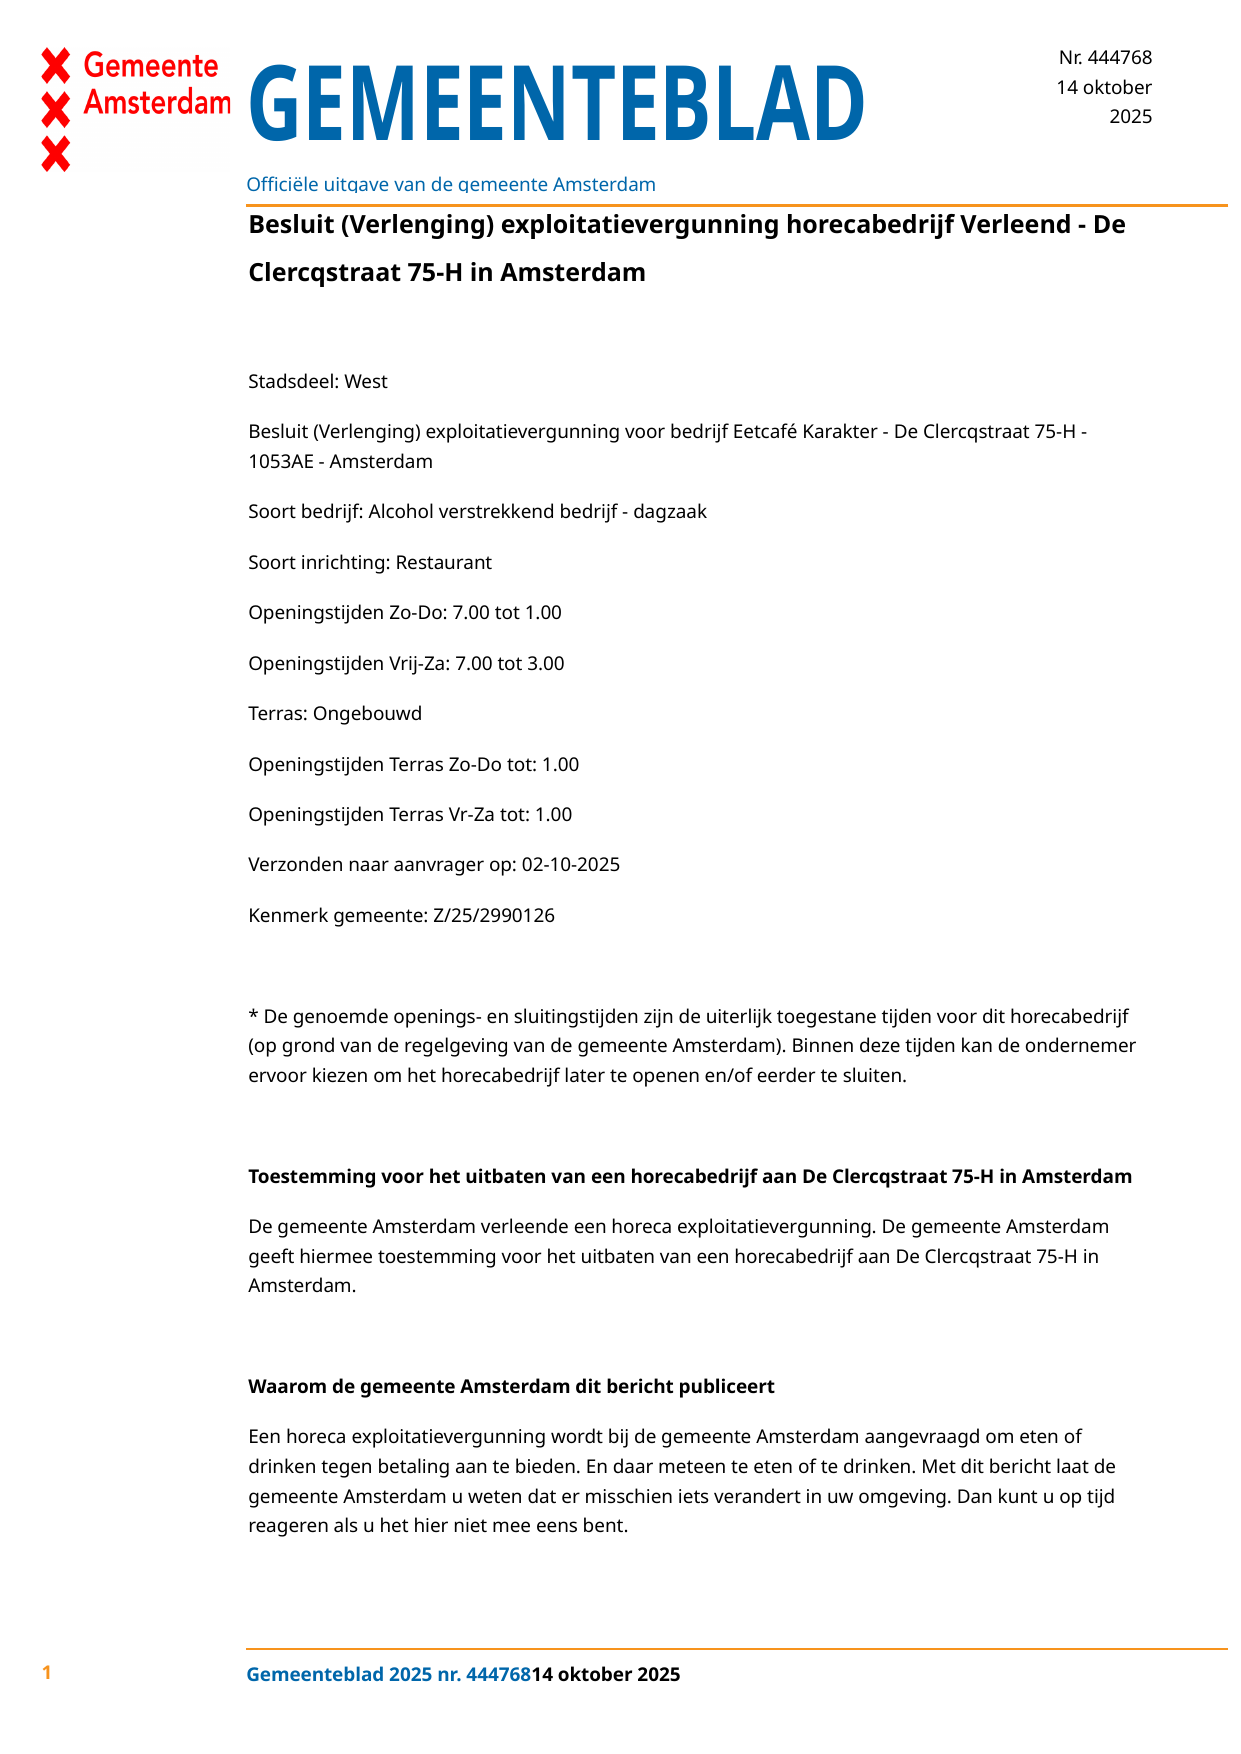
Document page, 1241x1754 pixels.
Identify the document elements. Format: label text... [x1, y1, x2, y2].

text Verzonden naar aanvrager op: 02-10-2025 [248, 852, 1152, 877]
text Toestemming voor het uitbaten van een horecabedrijf aan De Clercqstraat 75-H in Amsterdam [248, 1163, 1152, 1189]
text Stadsdeel: West [248, 368, 1152, 394]
text Soort inrichting: Restaurant [248, 549, 1152, 575]
text Kenmerk gemeente: Z/25/2990126 [248, 902, 1152, 928]
text Besluit (Verlenging) exploitatievergunning horecabedrijf Verleend - De Clercqstraat 75-H in Amsterdam [248, 207, 1152, 288]
text Soort bedrijf: Alcohol verstrekkend bedrijf - dagzaak [248, 499, 1152, 524]
picture [41, 47, 231, 172]
text Openingstijden Terras Zo-Do tot: 1.00 [248, 751, 1152, 777]
text * De genoemde openings- en sluitingstijden zijn de uiterlijk toegestane tijden voor dit horecabedrijf (op grond van de regelgeving van de gemeente Amsterdam). Binnen deze tijden kan de ondernemer ervoor kiezen om het horecabedrijf later te openen en/of eerder te sluiten. [248, 1003, 1152, 1088]
text Openingstijden Zo-Do: 7.00 tot 1.00 [248, 599, 1152, 625]
text Openingstijden Vrij-Za: 7.00 tot 3.00 [248, 650, 1152, 676]
text De gemeente Amsterdam verleende een horeca exploitatievergunning. De gemeente Amsterdam geeft hiermee toestemming voor het uitbaten van een horecabedrijf aan De Clercqstraat 75-H in Amsterdam. [248, 1213, 1152, 1298]
text Terras: Ongebouwd [248, 700, 1152, 726]
text Waarom de gemeente Amsterdam dit bericht publiceert [248, 1373, 1152, 1399]
text Openingstijden Terras Vr-Za tot: 1.00 [248, 801, 1152, 827]
text Besluit (Verlenging) exploitatievergunning voor bedrijf Eetcafé Karakter - De Clercqstraat 75-H - 1053AE - Amsterdam [248, 419, 1152, 474]
text Een horeca exploitatievergunning wordt bij de gemeente Amsterdam aangevraagd om eten of drinken tegen betaling aan te bieden. En daar meteen te eten of te drinken. Met dit bericht laat de gemeente Amsterdam u weten dat er misschien iets verandert in uw omgeving. Dan kunt u op tijd reageren als u het hier niet mee eens bent. [248, 1424, 1152, 1538]
